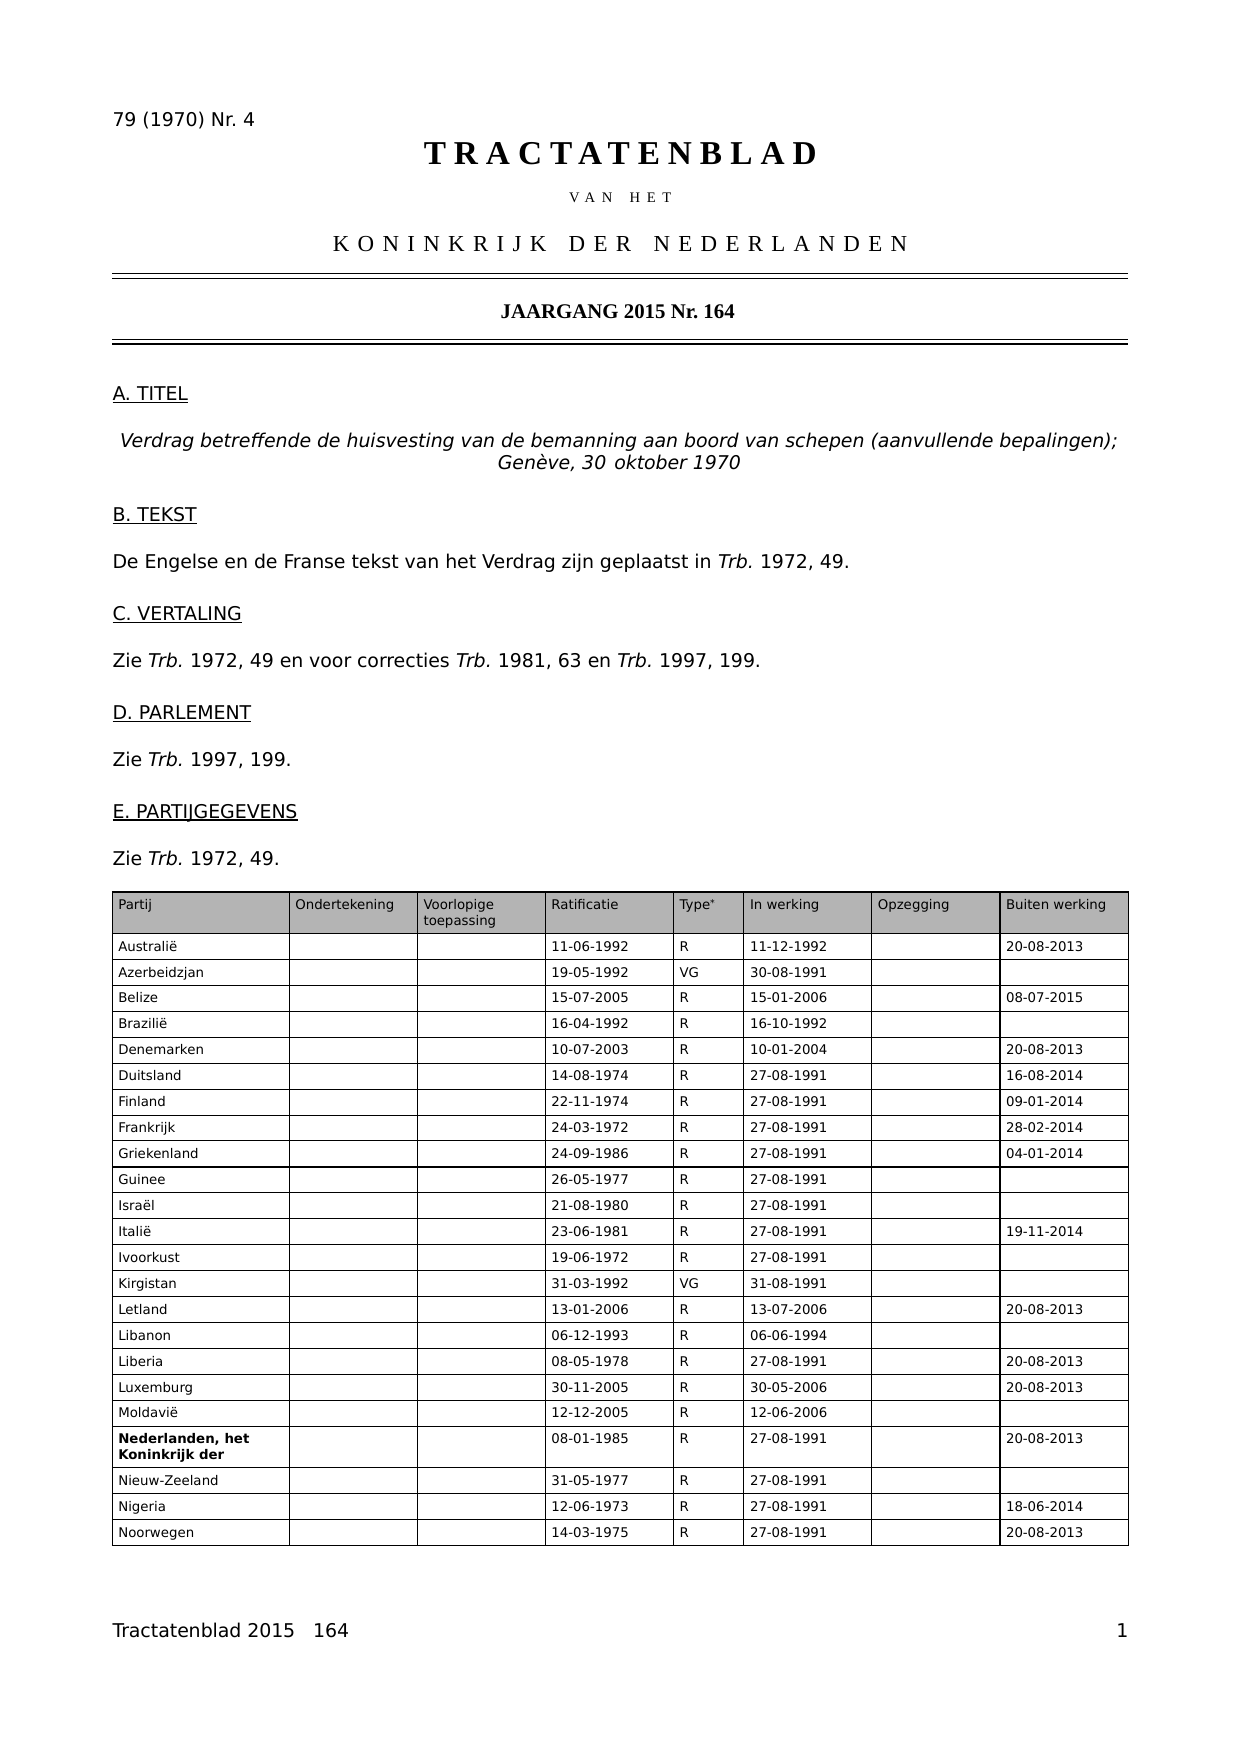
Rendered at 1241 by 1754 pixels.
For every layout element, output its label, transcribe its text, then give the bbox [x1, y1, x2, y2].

table_cell R [674, 1141, 743, 1166]
table_cell 27-08-1991 [744, 1090, 871, 1114]
table_header Opzegging [872, 893, 999, 933]
table_cell [290, 1271, 417, 1296]
table_cell 20-08-2013 [1001, 1038, 1128, 1063]
table_cell [418, 986, 545, 1011]
table_cell [872, 1323, 999, 1348]
table_cell 14-08-1974 [546, 1064, 673, 1088]
text VAN HET [112, 189, 1128, 206]
table_cell Luxemburg [113, 1375, 289, 1400]
table_cell Denemarken [113, 1038, 289, 1063]
table_cell 27-08-1991 [744, 1427, 871, 1467]
table_cell 20-08-2013 [1001, 1520, 1128, 1545]
table_cell [418, 1141, 545, 1166]
table_cell 20-08-2013 [1001, 934, 1128, 959]
table_cell Guinee [113, 1168, 289, 1192]
table_cell 31-03-1992 [546, 1271, 673, 1296]
table_cell [418, 1168, 545, 1192]
table_cell [418, 1116, 545, 1140]
table_cell R [674, 1193, 743, 1218]
table_cell VG [674, 960, 743, 985]
table_cell [290, 934, 417, 959]
table_cell [872, 1427, 999, 1467]
table_cell [872, 1375, 999, 1400]
table_cell 30-11-2005 [546, 1375, 673, 1400]
table_cell 30-05-2006 [744, 1375, 871, 1400]
table_cell [290, 1090, 417, 1114]
table_cell 06-06-1994 [744, 1323, 871, 1348]
table_cell [290, 1349, 417, 1374]
table_cell Kirgistan [113, 1271, 289, 1296]
table_cell [418, 960, 545, 985]
text Zie Trb. 1997, 199. [112, 749, 1128, 771]
table_cell [872, 1349, 999, 1374]
table_cell Australië [113, 934, 289, 959]
table_cell 31-08-1991 [744, 1271, 871, 1296]
subtitle B. TEKST [112, 504, 1128, 526]
table_cell [290, 1038, 417, 1063]
table_cell Griekenland [113, 1141, 289, 1166]
table_cell [418, 1468, 545, 1493]
table_cell 27-08-1991 [744, 1468, 871, 1493]
table_cell 04-01-2014 [1001, 1141, 1128, 1166]
table_cell 24-09-1986 [546, 1141, 673, 1166]
table_header Type* [674, 893, 743, 933]
table_cell R [674, 1168, 743, 1192]
table_cell [418, 1193, 545, 1218]
table_cell [872, 1012, 999, 1037]
table_cell [290, 1168, 417, 1192]
table_cell [1001, 1012, 1128, 1037]
table_cell Italië [113, 1219, 289, 1244]
table_cell [872, 1520, 999, 1545]
table_cell R [674, 1297, 743, 1322]
table_cell 08-07-2015 [1001, 986, 1128, 1011]
table_cell 13-01-2006 [546, 1297, 673, 1322]
table_header Voorlopige toepassing [418, 893, 545, 933]
table_cell [418, 1427, 545, 1467]
table_cell Letland [113, 1297, 289, 1322]
table_cell R [674, 1116, 743, 1140]
table_cell Belize [113, 986, 289, 1011]
table_cell [418, 1401, 545, 1426]
table_cell [418, 1245, 545, 1270]
table_cell 21-08-1980 [546, 1193, 673, 1218]
table_cell 11-06-1992 [546, 934, 673, 959]
table_cell 27-08-1991 [744, 1245, 871, 1270]
table_cell 27-08-1991 [744, 1168, 871, 1192]
text KONINKRIJK DER NEDERLANDEN [112, 229, 1128, 256]
table_cell 16-10-1992 [744, 1012, 871, 1037]
table_cell 19-05-1992 [546, 960, 673, 985]
table_header Buiten werking [1001, 893, 1128, 933]
table_cell [418, 1271, 545, 1296]
table_cell 20-08-2013 [1001, 1427, 1128, 1467]
table_cell [418, 1219, 545, 1244]
table_cell [290, 960, 417, 985]
table_cell 31-05-1977 [546, 1468, 673, 1493]
table_cell 30-08-1991 [744, 960, 871, 985]
table_cell [290, 1193, 417, 1218]
table_cell R [674, 1090, 743, 1114]
table_cell [872, 1219, 999, 1244]
table_cell R [674, 1401, 743, 1426]
table_cell [1001, 1271, 1128, 1296]
table_cell [418, 1090, 545, 1114]
table_cell 19-11-2014 [1001, 1219, 1128, 1244]
table_cell Brazilië [113, 1012, 289, 1037]
subtitle D. PARLEMENT [112, 702, 1128, 724]
table_cell Nigeria [113, 1494, 289, 1519]
subtitle E. PARTIJGEGEVENS [112, 801, 1128, 823]
table_cell VG [674, 1271, 743, 1296]
table_cell 09-01-2014 [1001, 1090, 1128, 1114]
table_cell Liberia [113, 1349, 289, 1374]
table_cell 11-12-1992 [744, 934, 871, 959]
table_cell [872, 1494, 999, 1519]
table_cell [1001, 960, 1128, 985]
table_cell [418, 1297, 545, 1322]
table_cell R [674, 1219, 743, 1244]
table_cell Moldavië [113, 1401, 289, 1426]
table_cell R [674, 1245, 743, 1270]
text De Engelse en de Franse tekst van het Verdrag zijn geplaatst in Trb. 1972, 49. [112, 551, 1128, 573]
table_cell [290, 1494, 417, 1519]
table_cell Israël [113, 1193, 289, 1218]
table_cell 27-08-1991 [744, 1349, 871, 1374]
table_cell 23-06-1981 [546, 1219, 673, 1244]
table_cell 15-07-2005 [546, 986, 673, 1011]
table_cell [290, 1520, 417, 1545]
table_cell R [674, 1494, 743, 1519]
table_cell 27-08-1991 [744, 1193, 871, 1218]
table_cell [418, 934, 545, 959]
table_cell [872, 986, 999, 1011]
table_cell R [674, 1349, 743, 1374]
table_cell [1001, 1168, 1128, 1192]
table_cell [290, 1468, 417, 1493]
table_cell 26-05-1977 [546, 1168, 673, 1192]
text TRACTATENBLAD [112, 133, 1128, 172]
subtitle C. VERTALING [112, 603, 1128, 625]
table_cell 27-08-1991 [744, 1520, 871, 1545]
table_header Ondertekening [290, 893, 417, 933]
text Genève, 30 oktober 1970 [112, 452, 1128, 474]
table_cell [872, 1116, 999, 1140]
table_cell 20-08-2013 [1001, 1349, 1128, 1374]
table_cell 12-06-2006 [744, 1401, 871, 1426]
table_cell [290, 1375, 417, 1400]
table_cell R [674, 1323, 743, 1348]
table_cell Duitsland [113, 1064, 289, 1088]
table_header In werking [744, 893, 871, 933]
table_cell 20-08-2013 [1001, 1297, 1128, 1322]
table_cell [1001, 1323, 1128, 1348]
table_cell Libanon [113, 1323, 289, 1348]
table_cell [290, 1323, 417, 1348]
table_cell 12-12-2005 [546, 1401, 673, 1426]
table_cell Finland [113, 1090, 289, 1114]
table_cell Frankrijk [113, 1116, 289, 1140]
table_cell 15-01-2006 [744, 986, 871, 1011]
table_cell 16-04-1992 [546, 1012, 673, 1037]
table_cell [418, 1520, 545, 1545]
table_cell [418, 1494, 545, 1519]
table_cell [418, 1038, 545, 1063]
table_cell [290, 1012, 417, 1037]
table_cell [872, 1193, 999, 1218]
table_cell [418, 1064, 545, 1088]
text Zie Trb. 1972, 49 en voor correcties Trb. 1981, 63 en Trb. 1997, 199. [112, 650, 1128, 672]
table_cell R [674, 934, 743, 959]
table_cell 08-05-1978 [546, 1349, 673, 1374]
table_cell 19-06-1972 [546, 1245, 673, 1270]
table_cell [872, 1064, 999, 1088]
table_cell [290, 1116, 417, 1140]
table_cell R [674, 1064, 743, 1088]
table_cell [290, 1141, 417, 1166]
table_cell [872, 1038, 999, 1063]
table_cell [290, 1219, 417, 1244]
table_cell [872, 960, 999, 985]
table_cell [290, 1297, 417, 1322]
table_cell [872, 1168, 999, 1192]
table_cell [872, 1297, 999, 1322]
table_cell [872, 1401, 999, 1426]
table_cell 20-08-2013 [1001, 1375, 1128, 1400]
table_cell 27-08-1991 [744, 1219, 871, 1244]
table_cell [418, 1349, 545, 1374]
table_cell [872, 1468, 999, 1493]
table_cell [418, 1012, 545, 1037]
table_cell Ivoorkust [113, 1245, 289, 1270]
table_cell [290, 1064, 417, 1088]
table_cell 28-02-2014 [1001, 1116, 1128, 1140]
table_cell Nieuw-Zeeland [113, 1468, 289, 1493]
text Zie Trb. 1972, 49. [112, 848, 1128, 869]
subtitle A. TITEL [112, 383, 1128, 405]
table_cell [290, 1401, 417, 1426]
table_header Partij [113, 893, 289, 933]
table_cell [1001, 1401, 1128, 1426]
table_cell 06-12-1993 [546, 1323, 673, 1348]
text 79 (1970) Nr. 4 [112, 109, 1128, 131]
table_cell Noorwegen [113, 1520, 289, 1545]
table_cell 24-03-1972 [546, 1116, 673, 1140]
table_cell R [674, 1427, 743, 1467]
table_cell R [674, 1375, 743, 1400]
table_cell [1001, 1193, 1128, 1218]
table_cell 12-06-1973 [546, 1494, 673, 1519]
table_cell 27-08-1991 [744, 1116, 871, 1140]
table_cell [1001, 1245, 1128, 1270]
table_cell 08-01-1985 [546, 1427, 673, 1467]
table_cell R [674, 1468, 743, 1493]
table_cell [418, 1323, 545, 1348]
table_cell [872, 1271, 999, 1296]
table_cell 27-08-1991 [744, 1141, 871, 1166]
table_cell R [674, 1038, 743, 1063]
table_cell [418, 1375, 545, 1400]
table_cell Azerbeidzjan [113, 960, 289, 985]
table_cell 18-06-2014 [1001, 1494, 1128, 1519]
table_cell [872, 1245, 999, 1270]
table_cell [1001, 1468, 1128, 1493]
table_cell Nederlanden, het Koninkrijk der [113, 1427, 289, 1467]
text Verdrag betreffende de huisvesting van de bemanning aan boord van schepen (aanvullende bepalingen); [112, 430, 1128, 452]
table_cell 22-11-1974 [546, 1090, 673, 1114]
text JAARGANG 2015 Nr. 164 [112, 299, 1128, 323]
table_cell 27-08-1991 [744, 1494, 871, 1519]
table_cell R [674, 986, 743, 1011]
table_cell 10-01-2004 [744, 1038, 871, 1063]
table_cell [290, 986, 417, 1011]
table_cell [290, 1245, 417, 1270]
table_cell [290, 1427, 417, 1467]
table_cell 14-03-1975 [546, 1520, 673, 1545]
table_cell [872, 1090, 999, 1114]
table_cell R [674, 1520, 743, 1545]
table_cell 13-07-2006 [744, 1297, 871, 1322]
table_cell 10-07-2003 [546, 1038, 673, 1063]
table_header Ratificatie [546, 893, 673, 933]
table_cell 16-08-2014 [1001, 1064, 1128, 1088]
table_cell 27-08-1991 [744, 1064, 871, 1088]
table_cell [872, 1141, 999, 1166]
table_cell [872, 934, 999, 959]
table_cell R [674, 1012, 743, 1037]
